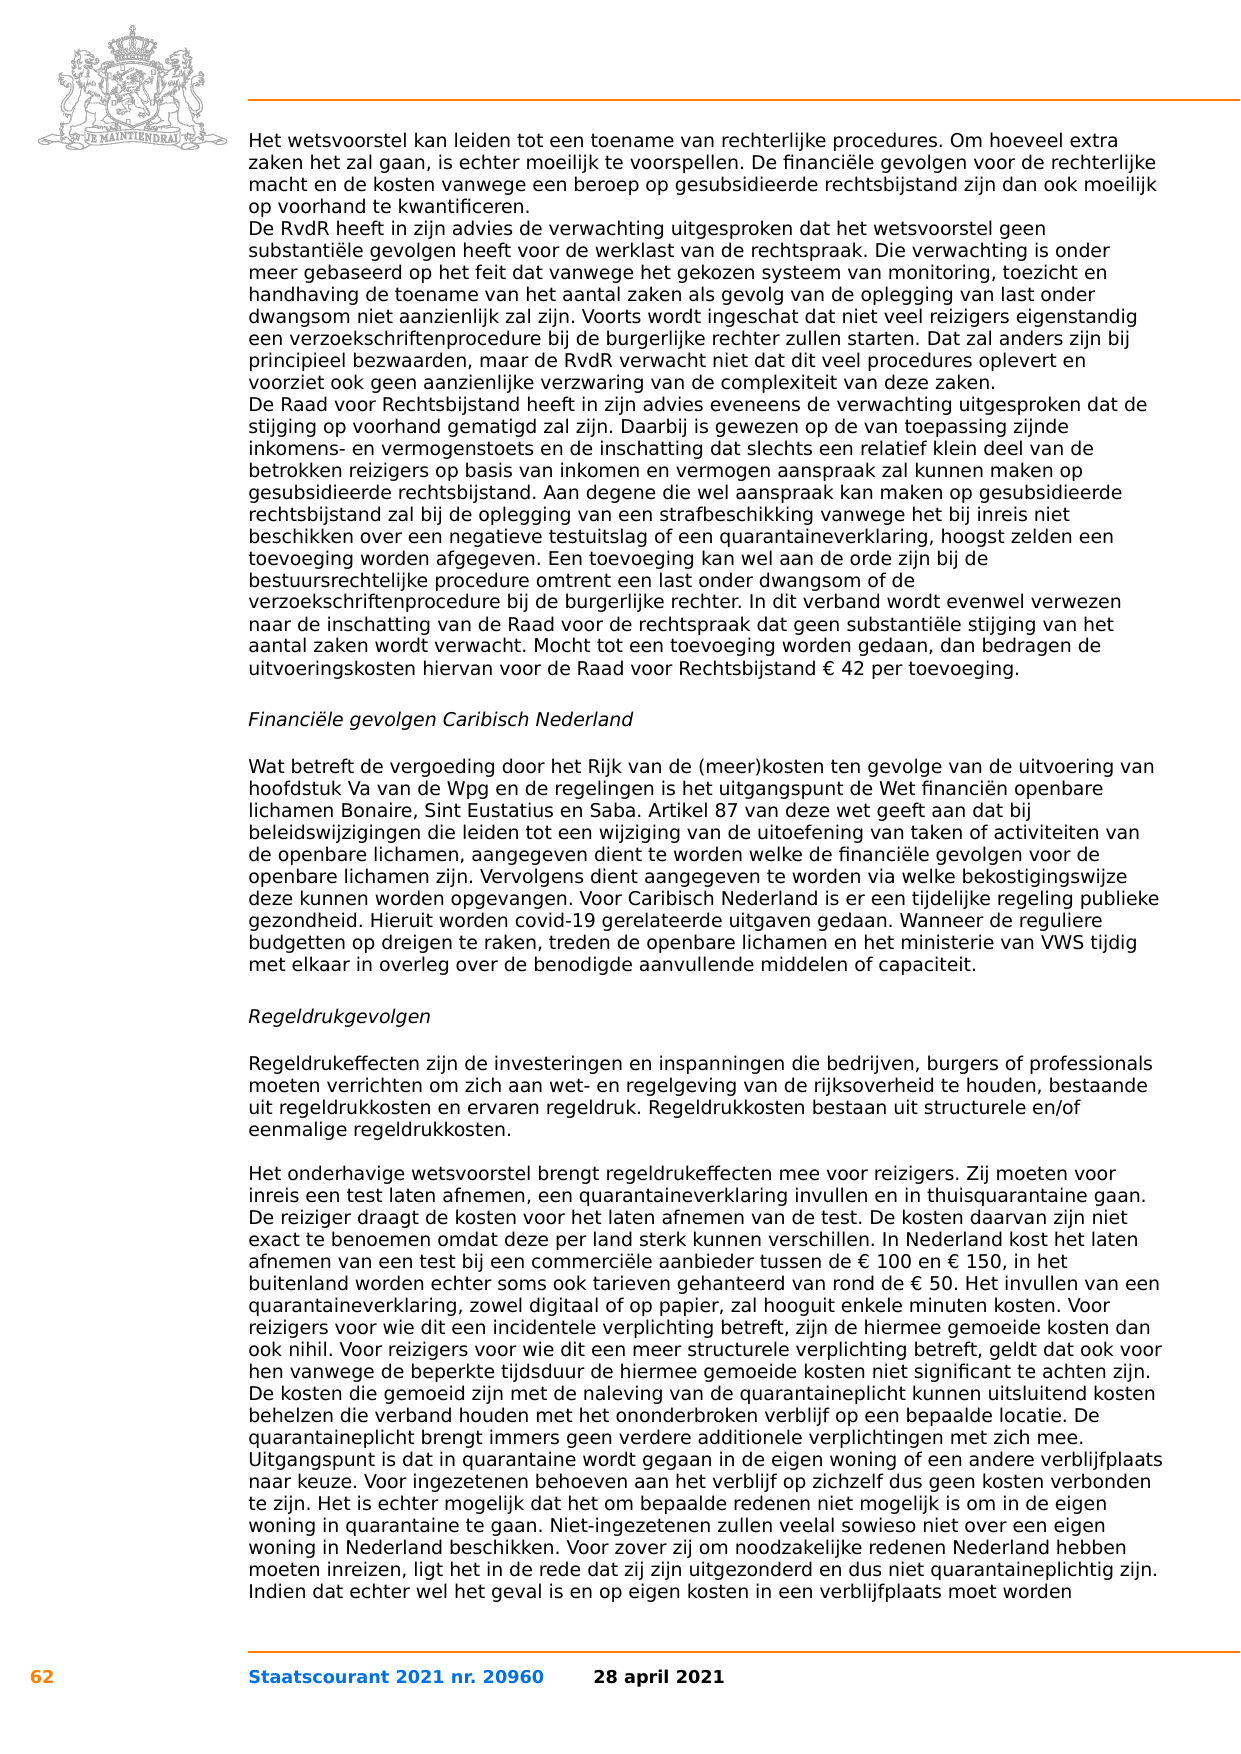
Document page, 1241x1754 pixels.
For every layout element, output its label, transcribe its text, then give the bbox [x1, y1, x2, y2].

subtitle Financiële gevolgen Caribisch Nederland [248, 709, 1163, 731]
text Wat betreft de vergoeding door het Rijk van de (meer)kosten ten gevolge van de uitvoering van hoofdstuk Va van de Wpg en de regelingen is het uitgangspunt de Wet financiën openbare lichamen Bonaire, Sint Eustatius en Saba. Artikel 87 van deze wet geeft aan dat bij beleidswijzigingen die leiden tot een wijziging van de uitoefening van taken of activiteiten van de openbare lichamen, aangegeven dient te worden welke de financiële gevolgen voor de openbare lichamen zijn. Vervolgens dient aangegeven te worden via welke bekostigingswijze deze kunnen worden opgevangen. Voor Caribisch Nederland is er een tijdelijke regeling publieke gezondheid. Hieruit worden covid-19 gerelateerde uitgaven gedaan. Wanneer de reguliere budgetten op dreigen te raken, treden de openbare lichamen en het ministerie van VWS tijdig met elkaar in overleg over de benodigde aanvullende middelen of capaciteit. [248, 756, 1163, 976]
subtitle Regeldrukgevolgen [248, 1006, 1163, 1028]
text Regeldrukeffecten zijn de investeringen en inspanningen die bedrijven, burgers of professionals moeten verrichten om zich aan wet- en regelgeving van de rijksoverheid te houden, bestaande uit regeldrukkosten en ervaren regeldruk. Regeldrukkosten bestaan uit structurele en/of eenmalige regeldrukkosten. [248, 1053, 1163, 1141]
text Het wetsvoorstel kan leiden tot een toename van rechterlijke procedures. Om hoeveel extra zaken het zal gaan, is echter moeilijk te voorspellen. De financiële gevolgen voor de rechterlijke macht en de kosten vanwege een beroep op gesubsidieerde rechtsbijstand zijn dan ook moeilijk op voorhand te kwantificeren. [248, 130, 1163, 218]
text Het onderhavige wetsvoorstel brengt regeldrukeffecten mee voor reizigers. Zij moeten voor inreis een test laten afnemen, een quarantaineverklaring invullen en in thuisquarantaine gaan. De reiziger draagt de kosten voor het laten afnemen van de test. De kosten daarvan zijn niet exact te benoemen omdat deze per land sterk kunnen verschillen. In Nederland kost het laten afnemen van een test bij een commerciële aanbieder tussen de € 100 en € 150, in het buitenland worden echter soms ook tarieven gehanteerd van rond de € 50. Het invullen van een quarantaineverklaring, zowel digitaal of op papier, zal hooguit enkele minuten kosten. Voor reizigers voor wie dit een incidentele verplichting betreft, zijn de hiermee gemoeide kosten dan ook nihil. Voor reizigers voor wie dit een meer structurele verplichting betreft, geldt dat ook voor hen vanwege de beperkte tijdsduur de hiermee gemoeide kosten niet significant te achten zijn. De kosten die gemoeid zijn met de naleving van de quarantaineplicht kunnen uitsluitend kosten behelzen die verband houden met het ononderbroken verblijf op een bepaalde locatie. De quarantaineplicht brengt immers geen verdere additionele verplichtingen met zich mee. Uitgangspunt is dat in quarantaine wordt gegaan in de eigen woning of een andere verblijfplaats naar keuze. Voor ingezetenen behoeven aan het verblijf op zichzelf dus geen kosten verbonden te zijn. Het is echter mogelijk dat het om bepaalde redenen niet mogelijk is om in de eigen woning in quarantaine te gaan. Niet-ingezetenen zullen veelal sowieso niet over een eigen woning in Nederland beschikken. Voor zover zij om noodzakelijke redenen Nederland hebben moeten inreizen, ligt het in de rede dat zij zijn uitgezonderd en dus niet quarantaineplichtig zijn. Indien dat echter wel het geval is en op eigen kosten in een verblijfplaats moet worden [248, 1163, 1163, 1602]
text De Raad voor Rechtsbijstand heeft in zijn advies eveneens de verwachting uitgesproken dat de stijging op voorhand gematigd zal zijn. Daarbij is gewezen op de van toepassing zijnde inkomens- en vermogenstoets en de inschatting dat slechts een relatief klein deel van de betrokken reizigers op basis van inkomen en vermogen aanspraak zal kunnen maken op gesubsidieerde rechtsbijstand. Aan degene die wel aanspraak kan maken op gesubsidieerde rechtsbijstand zal bij de oplegging van een strafbeschikking vanwege het bij inreis niet beschikken over een negatieve testuitslag of een quarantaineverklaring, hoogst zelden een toevoeging worden afgegeven. Een toevoeging kan wel aan de orde zijn bij de bestuursrechtelijke procedure omtrent een last onder dwangsom of de verzoekschriftenprocedure bij de burgerlijke rechter. In dit verband wordt evenwel verwezen naar de inschatting van de Raad voor de rechtspraak dat geen substantiële stijging van het aantal zaken wordt verwacht. Mocht tot een toevoeging worden gedaan, dan bedragen de uitvoeringskosten hiervan voor de Raad voor Rechtsbijstand € 42 per toevoeging. [248, 394, 1163, 679]
text De RvdR heeft in zijn advies de verwachting uitgesproken dat het wetsvoorstel geen substantiële gevolgen heeft voor de werklast van de rechtspraak. Die verwachting is onder meer gebaseerd op het feit dat vanwege het gekozen systeem van monitoring, toezicht en handhaving de toename van het aantal zaken als gevolg van de oplegging van last onder dwangsom niet aanzienlijk zal zijn. Voorts wordt ingeschat dat niet veel reizigers eigenstandig een verzoekschriftenprocedure bij de burgerlijke rechter zullen starten. Dat zal anders zijn bij principieel bezwaarden, maar de RvdR verwacht niet dat dit veel procedures oplevert en voorziet ook geen aanzienlijke verzwaring van de complexiteit van deze zaken. [248, 218, 1163, 394]
picture [38, 25, 227, 150]
